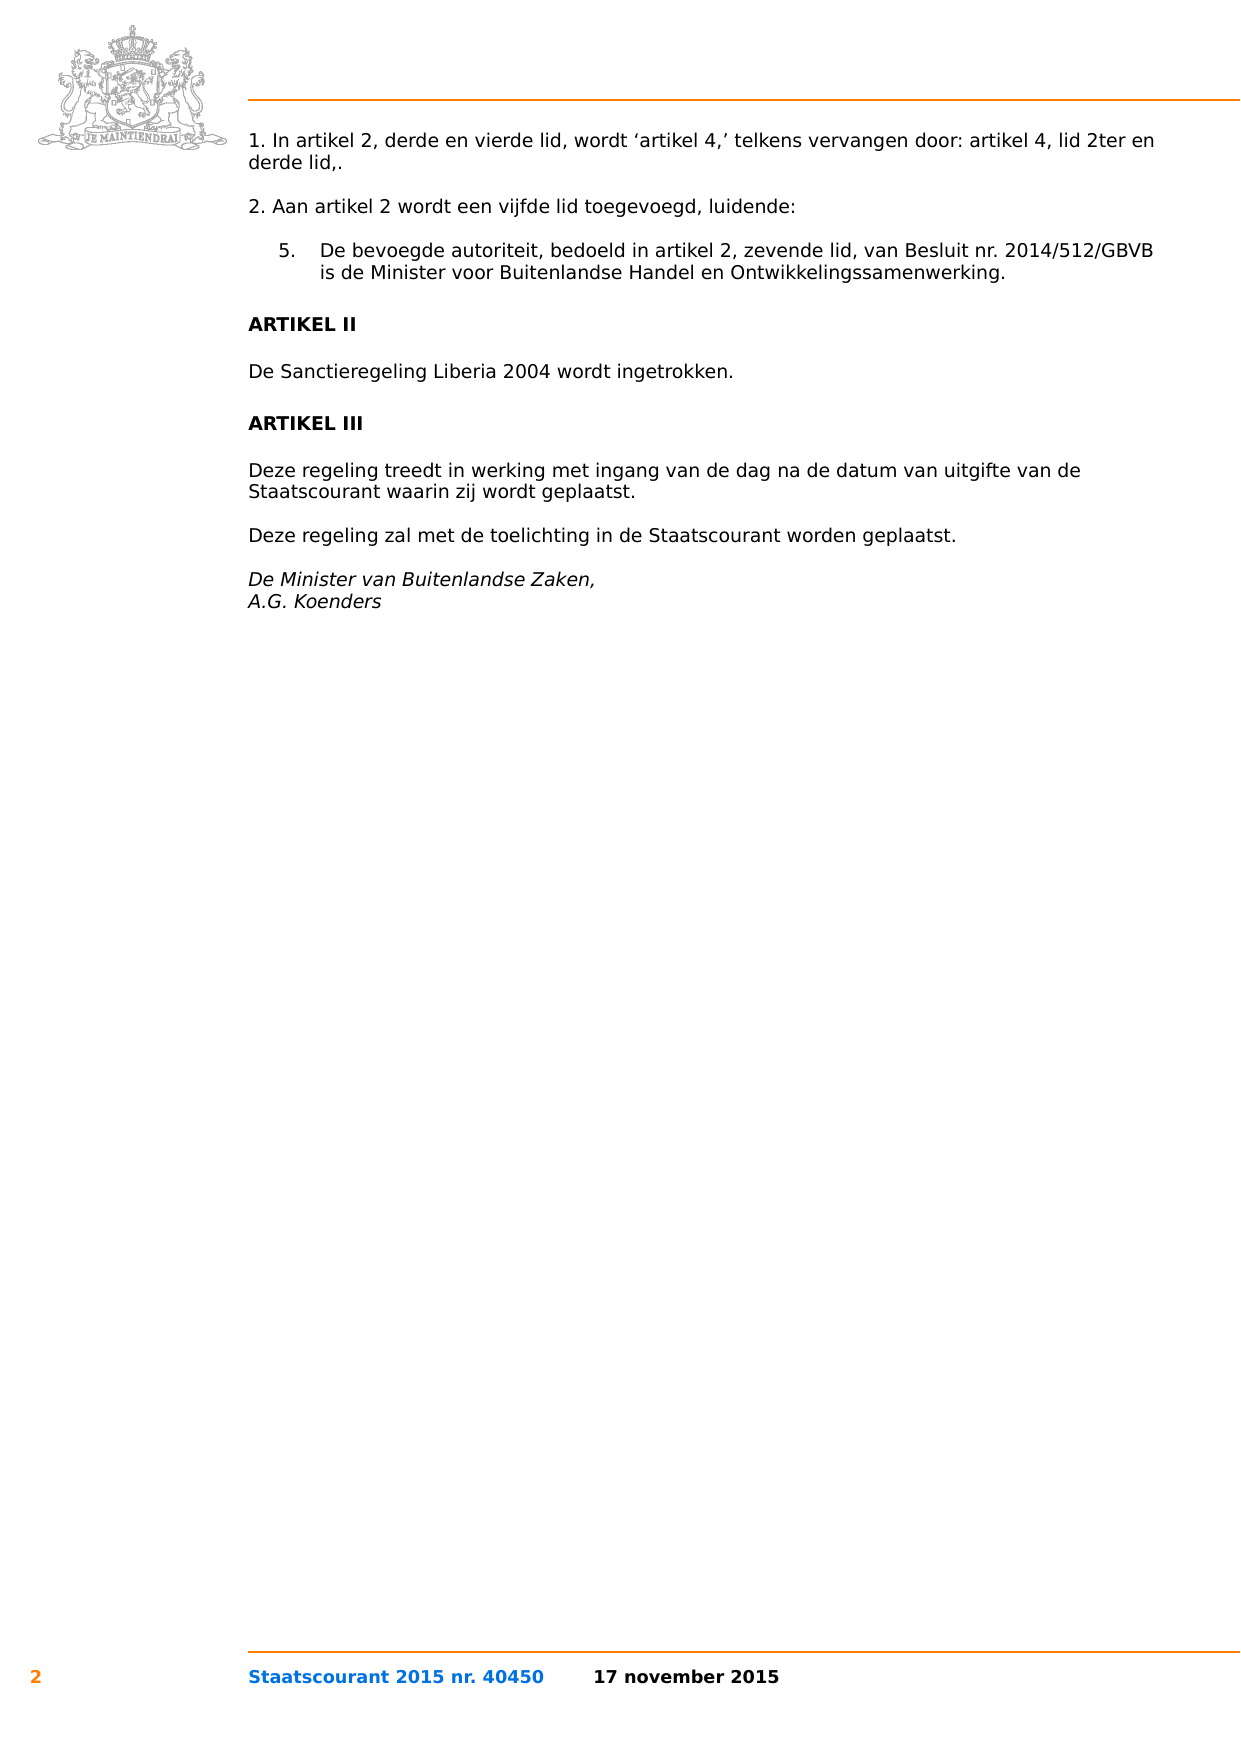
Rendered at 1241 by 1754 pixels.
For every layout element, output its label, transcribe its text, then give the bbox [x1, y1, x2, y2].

subtitle ARTIKEL III [248, 412, 1163, 434]
text 2. Aan artikel 2 wordt een vijfde lid toegevoegd, luidende: [248, 196, 1163, 218]
text Deze regeling zal met de toelichting in de Staatscourant worden geplaatst. [248, 525, 1163, 547]
text Deze regeling treedt in werking met ingang van de dag na de datum van uitgifte van de Staatscourant waarin zij wordt geplaatst. [248, 459, 1163, 503]
subtitle ARTIKEL II [248, 313, 1163, 336]
text 5. De bevoegde autoriteit, bedoeld in artikel 2, zevende lid, van Besluit nr. 2014/512/GBVB is de Minister voor Buitenlandse Handel en Ontwikkelingssamenwerking. [278, 239, 1163, 283]
text 1. In artikel 2, derde en vierde lid, wordt ‘artikel 4,’ telkens vervangen door: artikel 4, lid 2ter en derde lid,. [248, 130, 1163, 174]
picture [38, 25, 227, 150]
text De Minister van Buitenlandse Zaken, A.G. Koenders [248, 569, 1163, 613]
text De Sanctieregeling Liberia 2004 wordt ingetrokken. [248, 361, 1163, 382]
